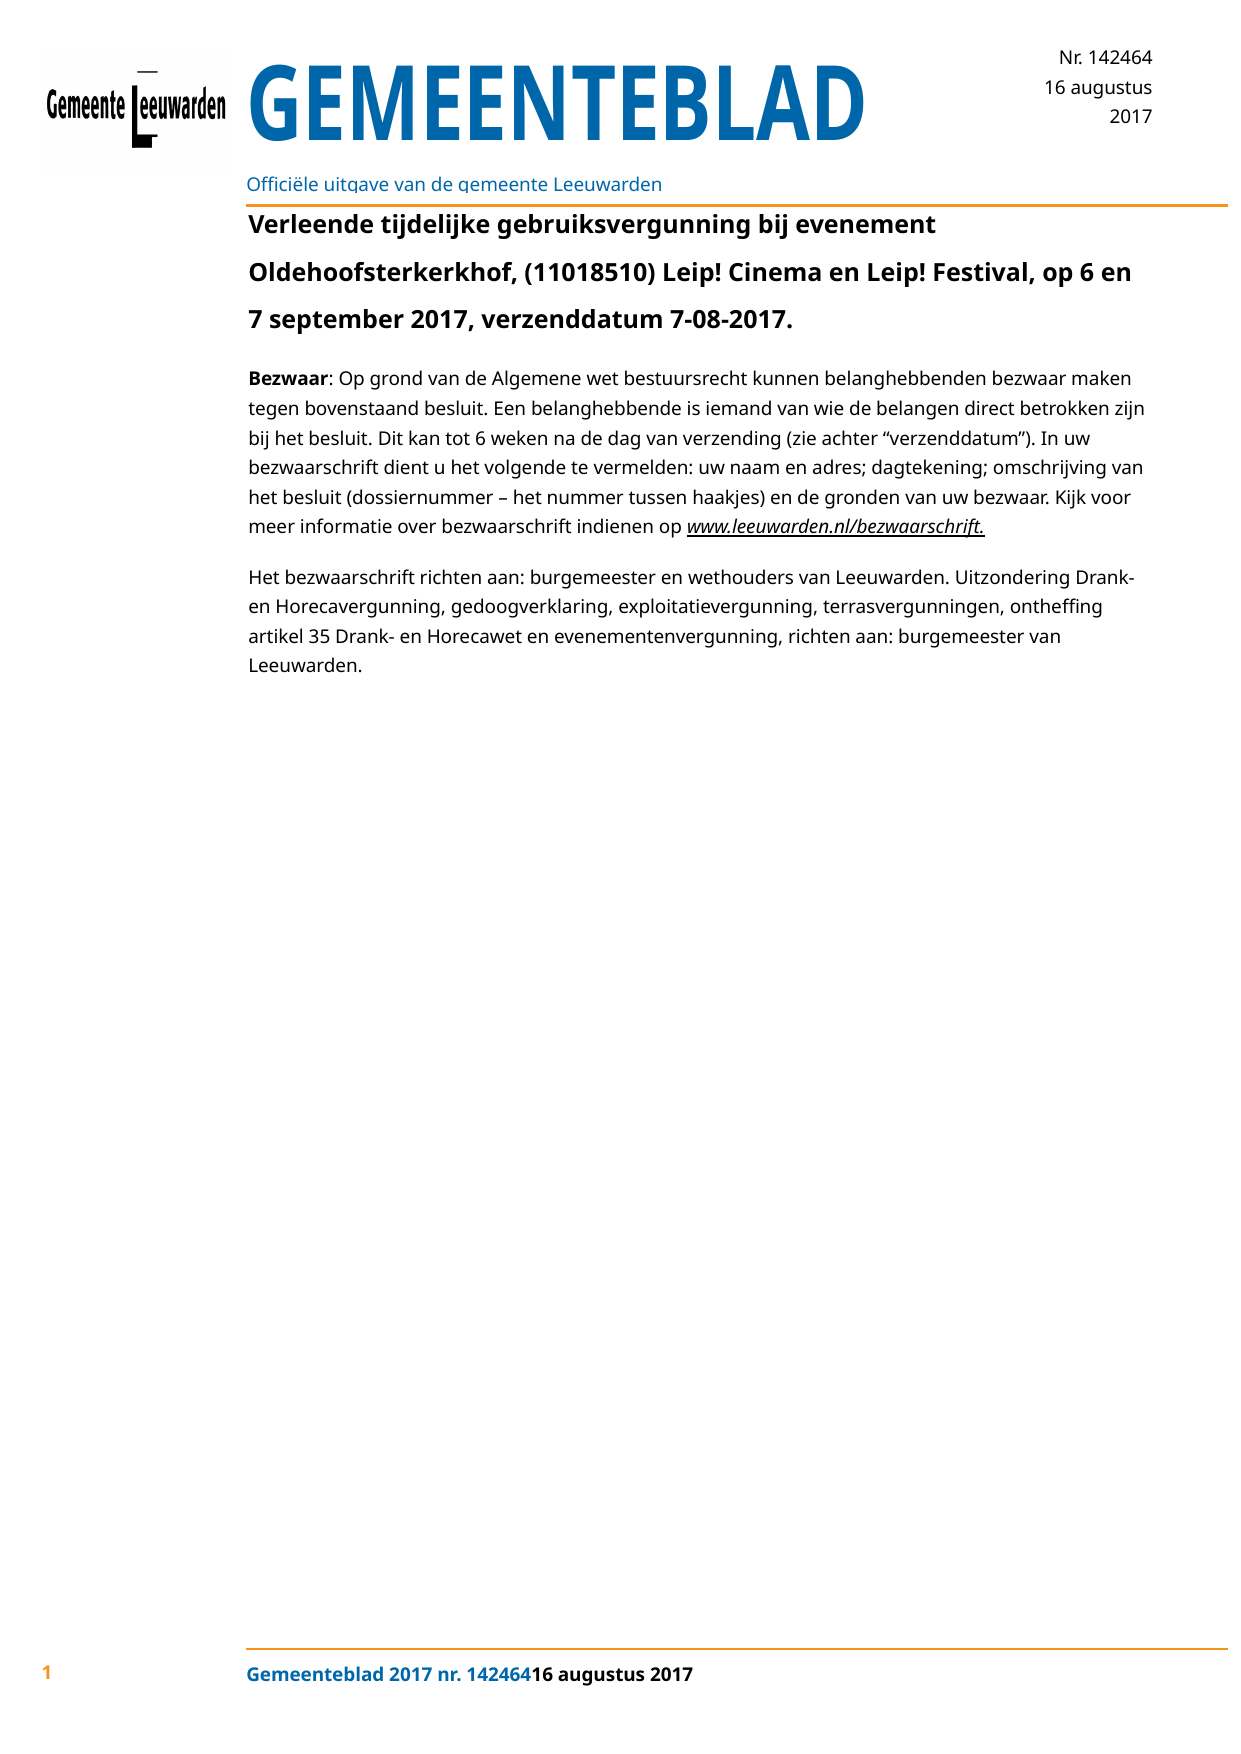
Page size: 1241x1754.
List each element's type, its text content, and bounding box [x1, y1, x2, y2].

picture [41, 47, 231, 172]
text Bezwaar: Op grond van de Algemene wet bestuursrecht kunnen belanghebbenden bezwaar maken tegen bovenstaand besluit. Een belanghebbende is iemand van wie de belangen direct betrokken zijn bij het besluit. Dit kan tot 6 weken na de dag van verzending (zie achter “verzenddatum”). In uw bezwaarschrift dient u het volgende te vermelden: uw naam en adres; dagtekening; omschrijving van het besluit (dossiernummer – het nummer tussen haakjes) en de gronden van uw bezwaar. Kijk voor meer informatie over bezwaarschrift indienen op www.leeuwarden.nl/bezwaarschrift. [248, 366, 1152, 539]
text Het bezwaarschrift richten aan: burgemeester en wethouders van Leeuwarden. Uitzondering Drank- en Horecavergunning, gedoogverklaring, exploitatievergunning, terrasvergunningen, ontheffing artikel 35 Drank- en Horecawet en evenementenvergunning, richten aan: burgemeester van Leeuwarden. [248, 564, 1152, 678]
text Verleende tijdelijke gebruiksvergunning bij evenement Oldehoofsterkerkhof, (11018510) Leip! Cinema en Leip! Festival, op 6 en 7 september 2017, verzenddatum 7-08-2017. [248, 207, 1152, 336]
